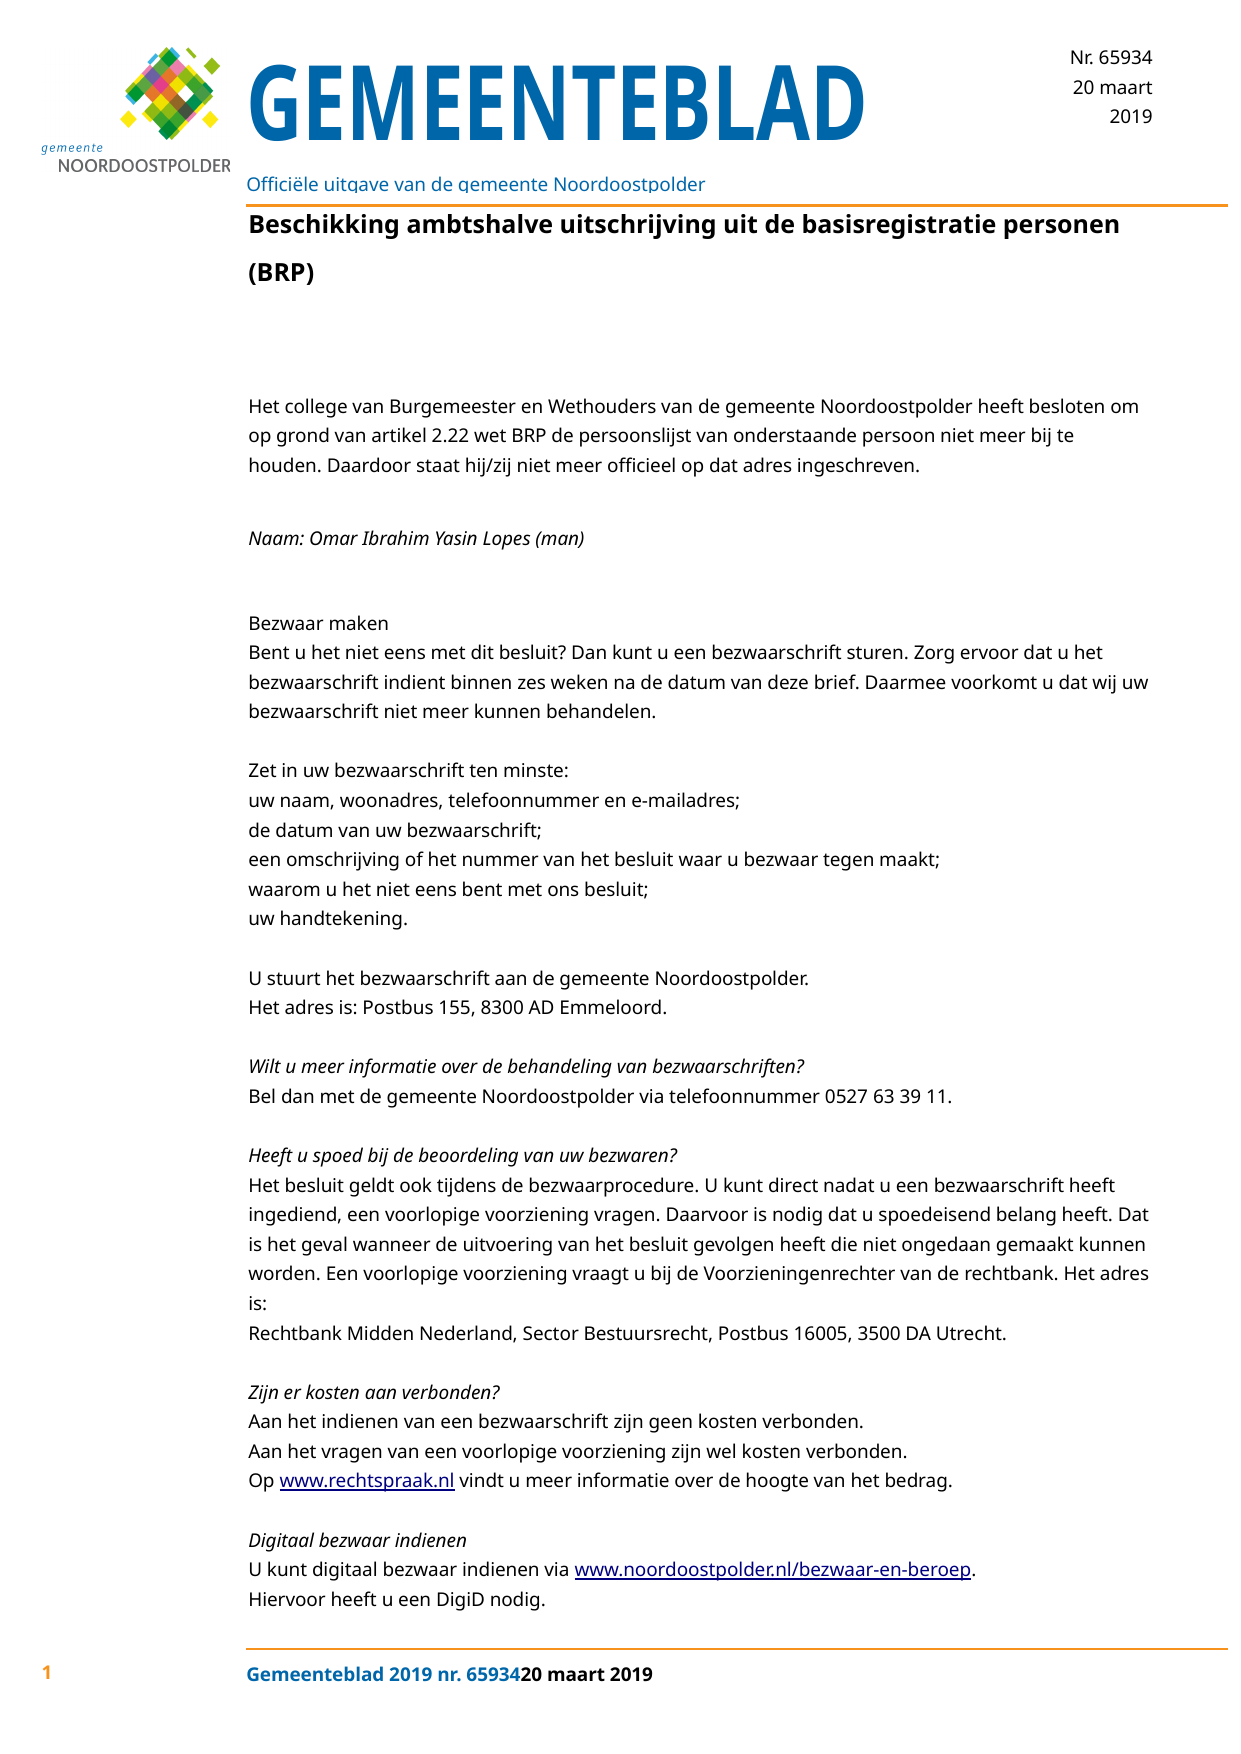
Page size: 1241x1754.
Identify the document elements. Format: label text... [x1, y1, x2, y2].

text Zijn er kosten aan verbonden? [248, 1379, 1152, 1404]
text Digitaal bezwaar indienen [248, 1527, 1152, 1552]
text Heeft u spoed bij de beoordeling van uw bezwaren? [248, 1142, 1152, 1168]
text Aan het vragen van een voorlopige voorziening zijn wel kosten verbonden. [248, 1438, 1152, 1464]
text Hiervoor heeft u een DigiD nodig. [248, 1586, 1152, 1612]
text Naam: Omar Ibrahim Yasin Lopes (man) [248, 525, 1152, 551]
text waarom u het niet eens bent met ons besluit; [248, 876, 1152, 902]
text Bel dan met de gemeente Noordoostpolder via telefoonnummer 0527 63 39 11. [248, 1083, 1152, 1109]
text Bent u het niet eens met dit besluit? Dan kunt u een bezwaarschrift sturen. Zorg ervoor dat u het bezwaarschrift indient binnen zes weken na de datum van deze brief. Daarmee voorkomt u dat wij uw bezwaarschrift niet meer kunnen behandelen. [248, 639, 1152, 724]
text Rechtbank Midden Nederland, Sector Bestuursrecht, Postbus 16005, 3500 DA Utrecht. [248, 1320, 1152, 1345]
text Bezwaar maken [248, 610, 1152, 635]
text een omschrijving of het nummer van het besluit waar u bezwaar tegen maakt; [248, 846, 1152, 872]
text uw handtekening. [248, 906, 1152, 931]
text Zet in uw bezwaarschrift ten minste: [248, 758, 1152, 783]
text U kunt digitaal bezwaar indienen via www.noordoostpolder.nl/bezwaar-en-beroep. [248, 1556, 1152, 1582]
picture [41, 47, 231, 172]
text Wilt u meer informatie over de behandeling van bezwaarschriften? [248, 1053, 1152, 1079]
text Het adres is: Postbus 155, 8300 AD Emmeloord. [248, 994, 1152, 1020]
text U stuurt het bezwaarschrift aan de gemeente Noordoostpolder. [248, 965, 1152, 990]
text Het besluit geldt ook tijdens de bezwaarprocedure. U kunt direct nadat u een bezwaarschrift heeft ingediend, een voorlopige voorziening vragen. Daarvoor is nodig dat u spoedeisend belang heeft. Dat is het geval wanneer de uitvoering van het besluit gevolgen heeft die niet ongedaan gemaakt kunnen worden. Een voorlopige voorziening vraagt u bij de Voorzieningenrechter van de rechtbank. Het adres is: [248, 1172, 1152, 1316]
text uw naam, woonadres, telefoonnummer en e-mailadres; [248, 787, 1152, 813]
text de datum van uw bezwaarschrift; [248, 817, 1152, 842]
text Aan het indienen van een bezwaarschrift zijn geen kosten verbonden. [248, 1408, 1152, 1434]
text Het college van Burgemeester en Wethouders van de gemeente Noordoostpolder heeft besloten om op grond van artikel 2.22 wet BRP de persoonslijst van onderstaande persoon niet meer bij te houden. Daardoor staat hij/zij niet meer officieel op dat adres ingeschreven. [248, 393, 1152, 478]
text Beschikking ambtshalve uitschrijving uit de basisregistratie personen (BRP) [248, 207, 1152, 288]
text Op www.rechtspraak.nl vindt u meer informatie over de hoogte van het bedrag. [248, 1468, 1152, 1493]
